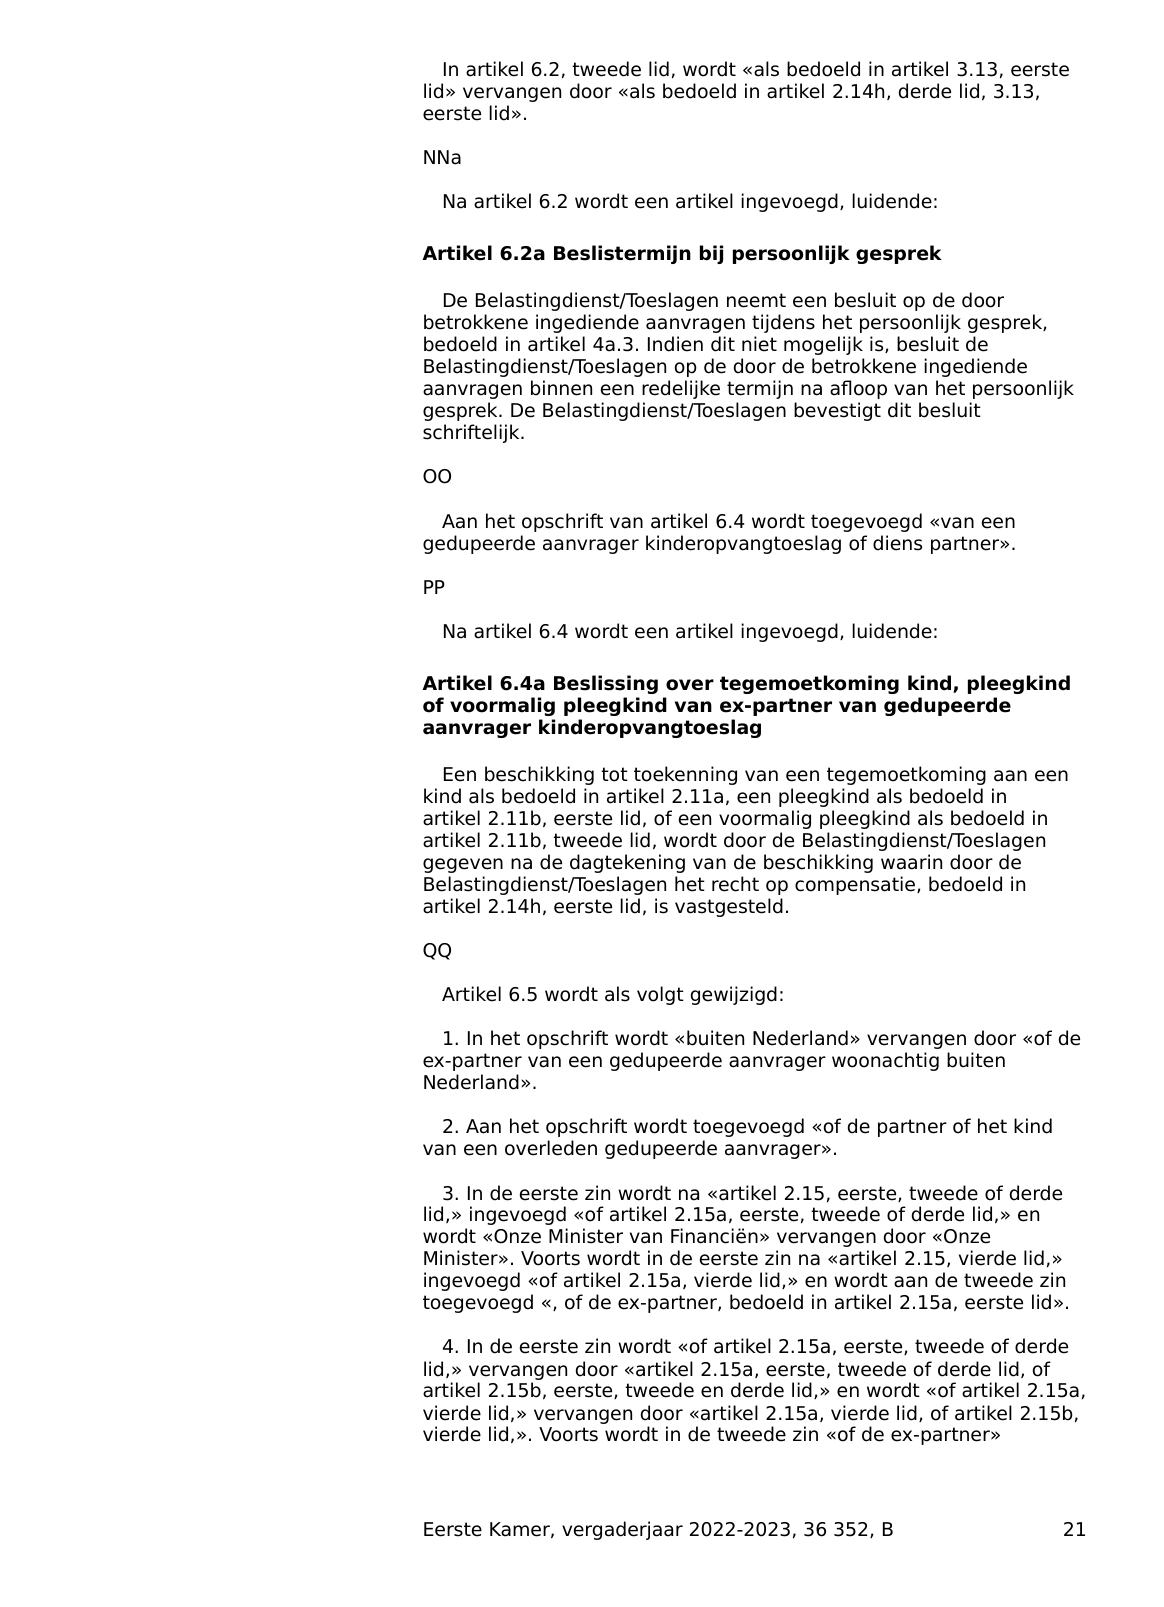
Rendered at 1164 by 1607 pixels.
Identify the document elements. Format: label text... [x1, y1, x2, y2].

text Artikel 6.5 wordt als volgt gewijzigd: [422, 984, 1087, 1006]
text PP [422, 577, 1087, 599]
text NNa [422, 147, 1087, 169]
text Aan het opschrift van artikel 6.4 wordt toegevoegd «van een gedupeerde aanvrager kinderopvangtoeslag of diens partner». [422, 511, 1087, 554]
text OO [422, 466, 1087, 488]
subtitle Artikel 6.4a Beslissing over tegemoetkoming kind, pleegkind of voormalig pleegkind van ex-partner van gedupeerde aanvrager kinderopvangtoeslag [422, 673, 1087, 739]
text 4. In de eerste zin wordt «of artikel 2.15a, eerste, tweede of derde lid,» vervangen door «artikel 2.15a, eerste, tweede of derde lid, of artikel 2.15b, eerste, tweede en derde lid,» en wordt «of artikel 2.15a, vierde lid,» vervangen door «artikel 2.15a, vierde lid, of artikel 2.15b, vierde lid,». Voorts wordt in de tweede zin «of de ex-partner» [422, 1336, 1087, 1446]
text Na artikel 6.2 wordt een artikel ingevoegd, luidende: [422, 191, 1087, 213]
text In artikel 6.2, tweede lid, wordt «als bedoeld in artikel 3.13, eerste lid» vervangen door «als bedoeld in artikel 2.14h, derde lid, 3.13, eerste lid». [422, 59, 1087, 125]
text 1. In het opschrift wordt «buiten Nederland» vervangen door «of de ex-partner van een gedupeerde aanvrager woonachtig buiten Nederland». [422, 1028, 1087, 1094]
text Na artikel 6.4 wordt een artikel ingevoegd, luidende: [422, 621, 1087, 643]
text De Belastingdienst/Toeslagen neemt een besluit op de door betrokkene ingediende aanvragen tijdens het persoonlijk gesprek, bedoeld in artikel 4a.3. Indien dit niet mogelijk is, besluit de Belastingdienst/Toeslagen op de door de betrokkene ingediende aanvragen binnen een redelijke termijn na afloop van het persoonlijk gesprek. De Belastingdienst/Toeslagen bevestigt dit besluit schriftelijk. [422, 290, 1087, 444]
text Een beschikking tot toekenning van een tegemoetkoming aan een kind als bedoeld in artikel 2.11a, een pleegkind als bedoeld in artikel 2.11b, eerste lid, of een voormalig pleegkind als bedoeld in artikel 2.11b, tweede lid, wordt door de Belastingdienst/Toeslagen gegeven na de dagtekening van de beschikking waarin door de Belastingdienst/Toeslagen het recht op compensatie, bedoeld in artikel 2.14h, eerste lid, is vastgesteld. [422, 764, 1087, 918]
text 2. Aan het opschrift wordt toegevoegd «of de partner of het kind van een overleden gedupeerde aanvrager». [422, 1116, 1087, 1160]
subtitle Artikel 6.2a Beslistermijn bij persoonlijk gesprek [422, 243, 1087, 265]
text QQ [422, 940, 1087, 962]
text 3. In de eerste zin wordt na «artikel 2.15, eerste, tweede of derde lid,» ingevoegd «of artikel 2.15a, eerste, tweede of derde lid,» en wordt «Onze Minister van Financiën» vervangen door «Onze Minister». Voorts wordt in de eerste zin na «artikel 2.15, vierde lid,» ingevoegd «of artikel 2.15a, vierde lid,» en wordt aan de tweede zin toegevoegd «, of de ex-partner, bedoeld in artikel 2.15a, eerste lid». [422, 1182, 1087, 1314]
